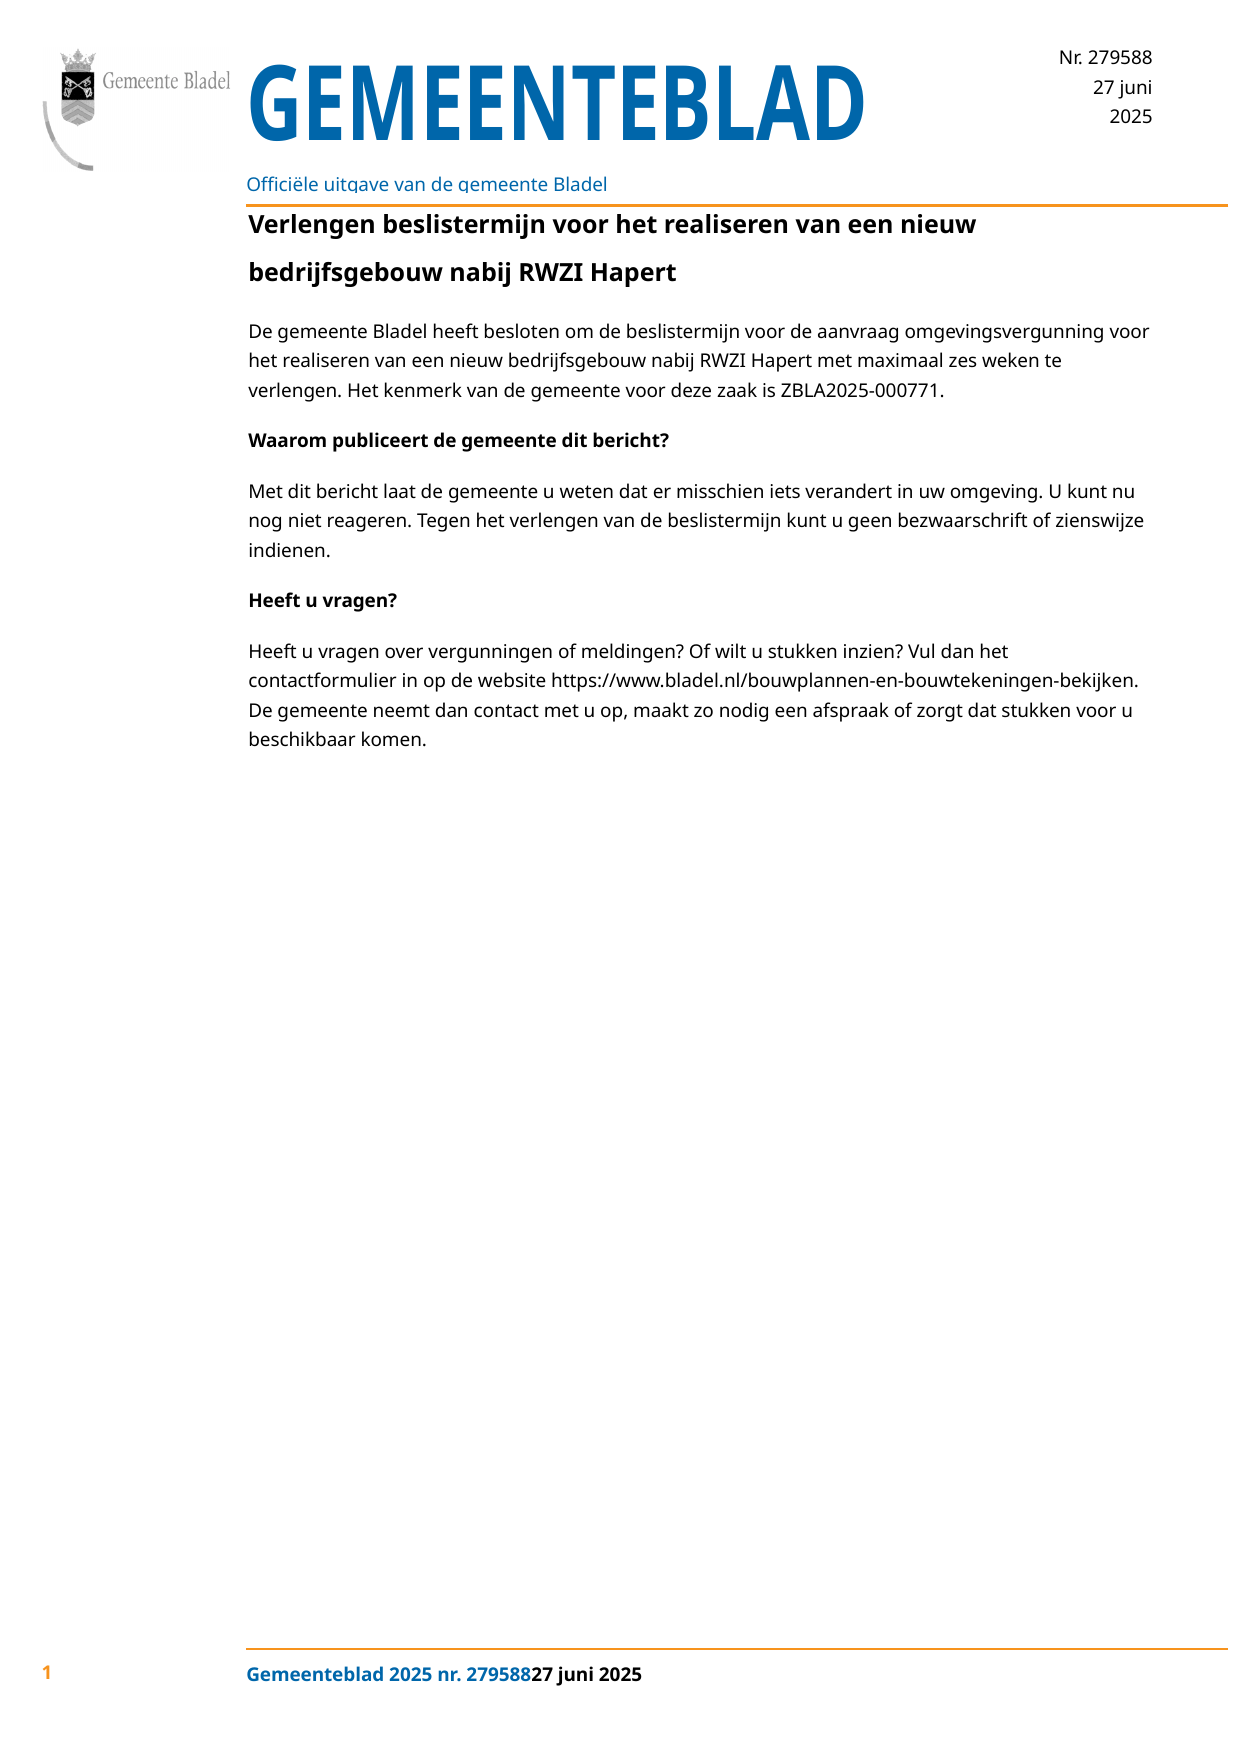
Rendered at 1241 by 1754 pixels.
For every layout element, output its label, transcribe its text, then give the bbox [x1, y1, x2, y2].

text Met dit bericht laat de gemeente u weten dat er misschien iets verandert in uw omgeving. U kunt nu nog niet reageren. Tegen het verlengen van de beslistermijn kunt u geen bezwaarschrift of zienswijze indienen. [248, 478, 1152, 563]
text De gemeente Bladel heeft besloten om de beslistermijn voor de aanvraag omgevingsvergunning voor het realiseren van een nieuw bedrijfsgebouw nabij RWZI Hapert met maximaal zes weken te verlengen. Het kenmerk van de gemeente voor deze zaak is ZBLA2025-000771. [248, 318, 1152, 403]
text Verlengen beslistermijn voor het realiseren van een nieuw bedrijfsgebouw nabij RWZI Hapert [248, 207, 1152, 288]
text Heeft u vragen over vergunningen of meldingen? Of wilt u stukken inzien? Vul dan het contactformulier in op de website https://www.bladel.nl/bouwplannen-en-bouwtekeningen-bekijken. De gemeente neemt dan contact met u op, maakt zo nodig een afspraak of zorgt dat stukken voor u beschikbaar komen. [248, 638, 1152, 752]
picture [41, 47, 231, 172]
text Waarom publiceert de gemeente dit bericht? [248, 427, 1152, 453]
text Heeft u vragen? [248, 587, 1152, 613]
